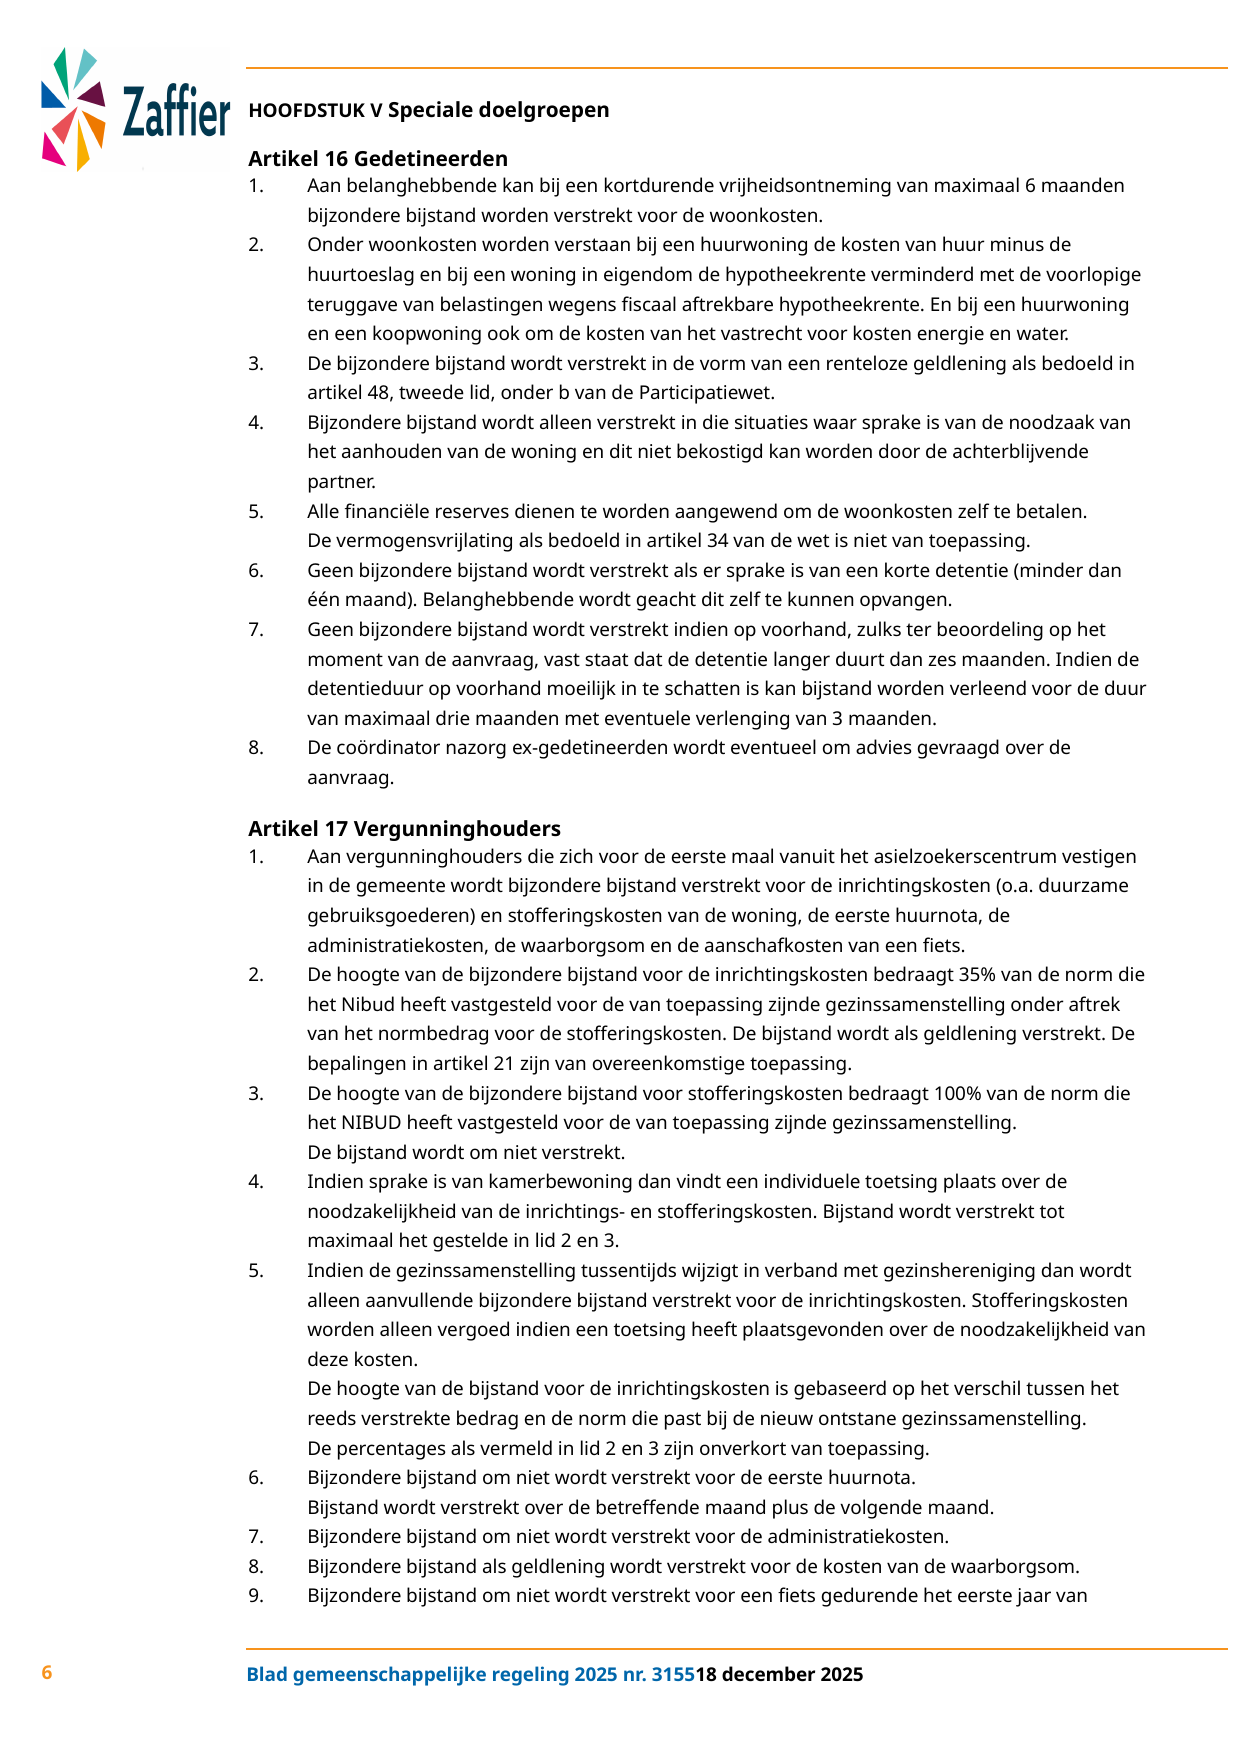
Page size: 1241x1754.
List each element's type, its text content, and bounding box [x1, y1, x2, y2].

list Bijzondere bijstand wordt alleen verstrekt in die situaties waar sprake is van de noodzaak van het aanhouden van de woning en dit niet bekostigd kan worden door de achterblijvende partner. [248, 409, 1152, 494]
list Aan vergunninghouders die zich voor de eerste maal vanuit het asielzoekerscentrum vestigen in de gemeente wordt bijzondere bijstand verstrekt voor de inrichtingskosten (o.a. duurzame gebruiksgoederen) en stofferingskosten van de woning, de eerste huurnota, de administratiekosten, de waarborgsom en de aanschafkosten van een fiets. [248, 843, 1152, 957]
list De percentages als vermeld in lid 2 en 3 zijn onverkort van toepassing. [248, 1435, 1152, 1460]
list Geen bijzondere bijstand wordt verstrekt als er sprake is van een korte detentie (minder dan één maand). Belanghebbende wordt geacht dit zelf te kunnen opvangen. [248, 557, 1152, 612]
text Artikel 16 Gedetineerden [248, 144, 1152, 172]
list De vermogensvrijlating als bedoeld in artikel 34 van de wet is niet van toepassing. [248, 527, 1152, 553]
list Bijzondere bijstand om niet wordt verstrekt voor een fiets gedurende het eerste jaar van [248, 1583, 1152, 1608]
list De hoogte van de bijzondere bijstand voor stofferingskosten bedraagt 100% van de norm die het NIBUD heeft vastgesteld voor de van toepassing zijnde gezinssamenstelling. [248, 1080, 1152, 1135]
list Bijzondere bijstand om niet wordt verstrekt voor de eerste huurnota. [248, 1464, 1152, 1490]
list Bijzondere bijstand om niet wordt verstrekt voor de administratiekosten. [248, 1523, 1152, 1549]
list De bijstand wordt om niet verstrekt. [248, 1139, 1152, 1164]
list Indien de gezinssamenstelling tussentijds wijzigt in verband met gezinshereniging dan wordt alleen aanvullende bijzondere bijstand verstrekt voor de inrichtingskosten. Stofferingskosten worden alleen vergoed indien een toetsing heeft plaatsgevonden over de noodzakelijkheid van deze kosten. [248, 1257, 1152, 1372]
list De hoogte van de bijzondere bijstand voor de inrichtingskosten bedraagt 35% van de norm die het Nibud heeft vastgesteld voor de van toepassing zijnde gezinssamenstelling onder aftrek van het normbedrag voor de stofferingskosten. De bijstand wordt als geldlening verstrekt. De bepalingen in artikel 21 zijn van overeenkomstige toepassing. [248, 961, 1152, 1076]
list Bijstand wordt verstrekt over de betreffende maand plus de volgende maand. [248, 1494, 1152, 1519]
picture [41, 47, 231, 172]
list Alle financiële reserves dienen te worden aangewend om de woonkosten zelf te betalen. [248, 498, 1152, 524]
text Artikel 17 Vergunninghouders [248, 814, 1152, 843]
list De bijzondere bijstand wordt verstrekt in de vorm van een renteloze geldlening als bedoeld in artikel 48, tweede lid, onder b van de Participatiewet. [248, 350, 1152, 405]
text HOOFDSTUK V Speciale doelgroepen [248, 95, 1152, 123]
list Bijzondere bijstand als geldlening wordt verstrekt voor de kosten van de waarborgsom. [248, 1553, 1152, 1579]
list De coördinator nazorg ex-gedetineerden wordt eventueel om advies gevraagd over de aanvraag. [248, 734, 1152, 790]
list Geen bijzondere bijstand wordt verstrekt indien op voorhand, zulks ter beoordeling op het moment van de aanvraag, vast staat dat de detentie langer duurt dan zes maanden. Indien de detentieduur op voorhand moeilijk in te schatten is kan bijstand worden verleend voor de duur van maximaal drie maanden met eventuele verlenging van 3 maanden. [248, 616, 1152, 731]
list Aan belanghebbende kan bij een kortdurende vrijheidsontneming van maximaal 6 maanden bijzondere bijstand worden verstrekt voor de woonkosten. [248, 172, 1152, 228]
list De hoogte van de bijstand voor de inrichtingskosten is gebaseerd op het verschil tussen het reeds verstrekte bedrag en de norm die past bij de nieuw ontstane gezinssamenstelling. [248, 1376, 1152, 1431]
list Indien sprake is van kamerbewoning dan vindt een individuele toetsing plaats over de noodzakelijkheid van de inrichtings- en stofferingskosten. Bijstand wordt verstrekt tot maximaal het gestelde in lid 2 en 3. [248, 1168, 1152, 1253]
list Onder woonkosten worden verstaan bij een huurwoning de kosten van huur minus de huurtoeslag en bij een woning in eigendom de hypotheekrente verminderd met de voorlopige teruggave van belastingen wegens fiscaal aftrekbare hypotheekrente. En bij een huurwoning en een koopwoning ook om de kosten van het vastrecht voor kosten energie en water. [248, 232, 1152, 346]
